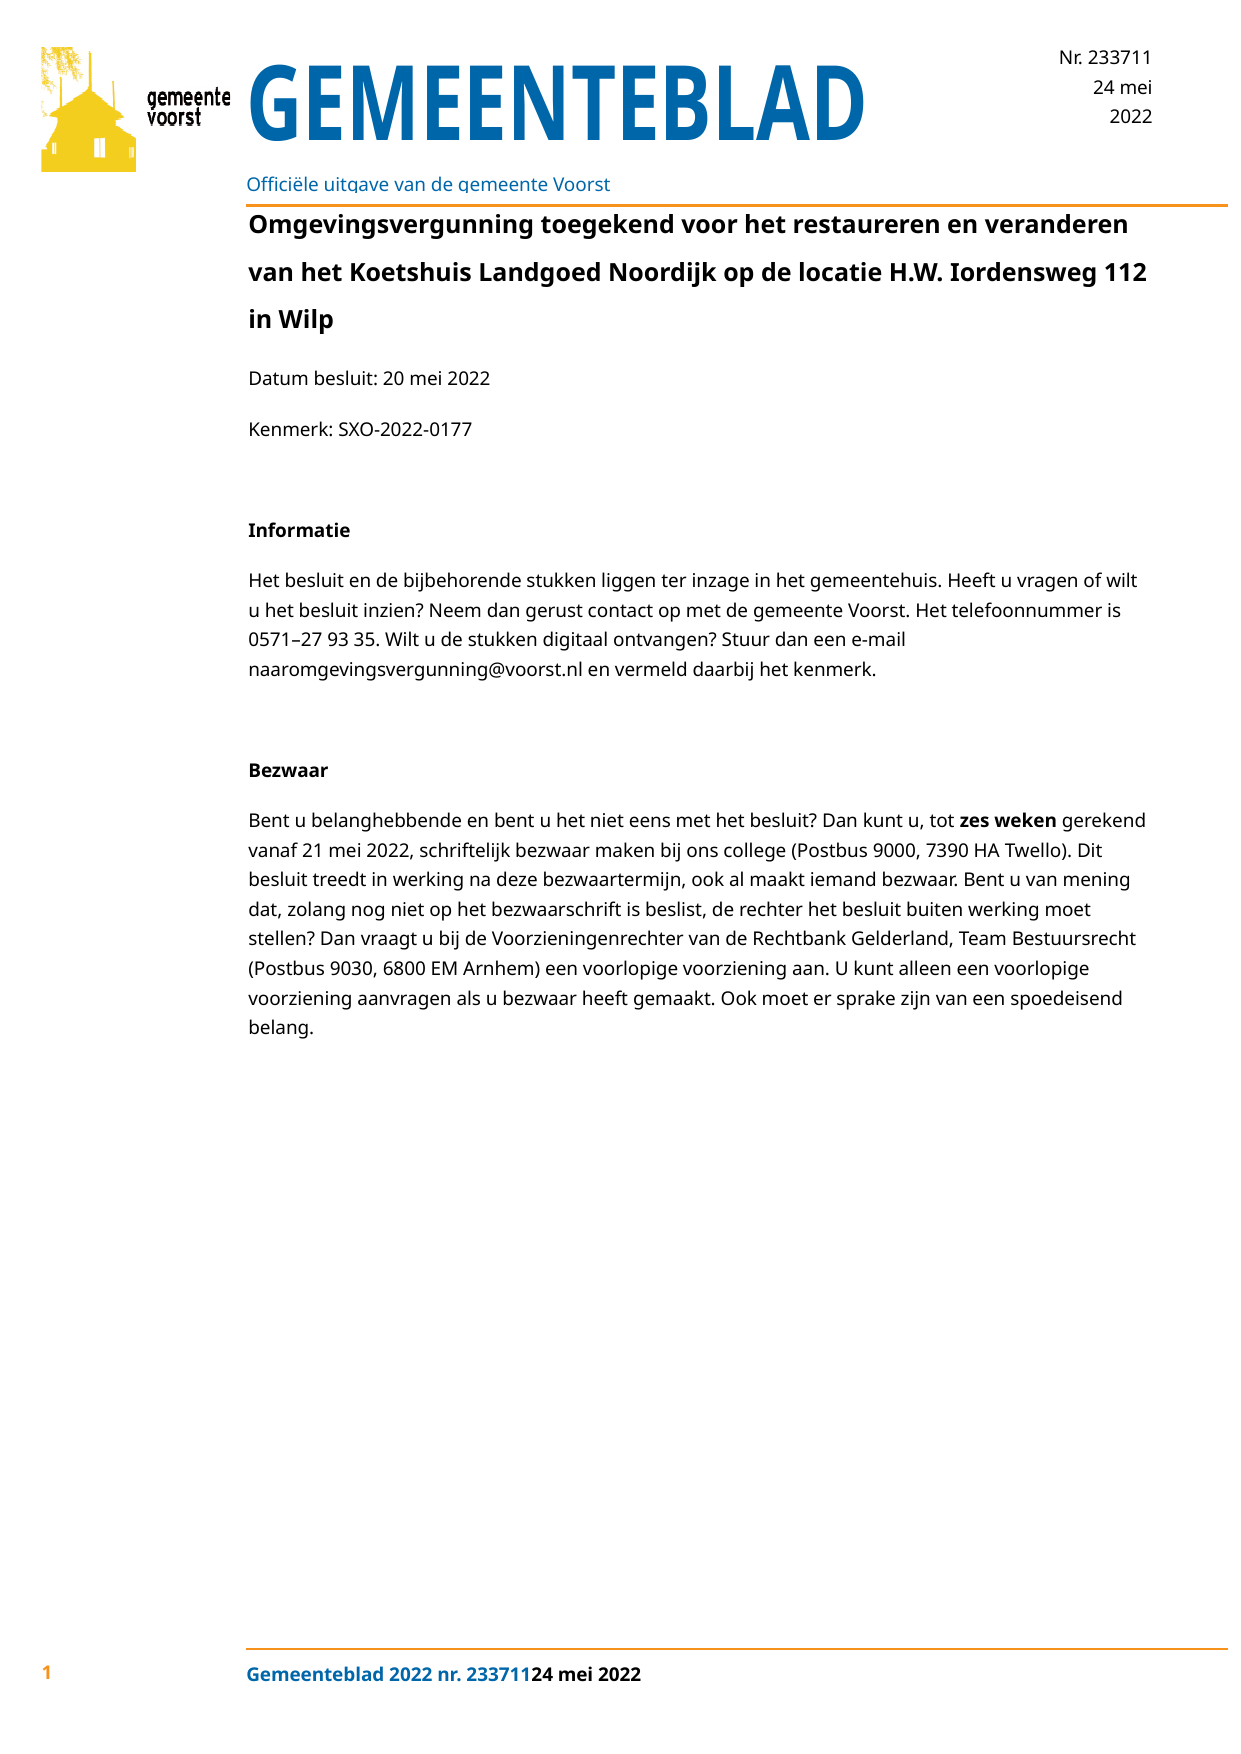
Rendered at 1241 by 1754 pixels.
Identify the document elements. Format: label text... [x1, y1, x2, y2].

text Omgevingsvergunning toegekend voor het restaureren en veranderen van het Koetshuis Landgoed Noordijk op de locatie H.W. Iordensweg 112 in Wilp [248, 207, 1152, 336]
picture [41, 47, 231, 172]
text Bezwaar [248, 757, 1152, 782]
text Datum besluit: 20 mei 2022 [248, 366, 1152, 391]
text Het besluit en de bijbehorende stukken liggen ter inzage in het gemeentehuis. Heeft u vragen of wilt u het besluit inzien? Neem dan gerust contact op met de gemeente Voorst. Het telefoonnummer is 0571–27 93 35. Wilt u de stukken digitaal ontvangen? Stuur dan een e-mail naaromgevingsvergunning@voorst.nl en vermeld daarbij het kenmerk. [248, 567, 1152, 682]
text Informatie [248, 517, 1152, 542]
text Bent u belanghebbende en bent u het niet eens met het besluit? Dan kunt u, tot zes weken gerekend vanaf 21 mei 2022, schriftelijk bezwaar maken bij ons college (Postbus 9000, 7390 HA Twello). Dit besluit treedt in werking na deze bezwaartermijn, ook al maakt iemand bezwaar. Bent u van mening dat, zolang nog niet op het bezwaarschrift is beslist, de rechter het besluit buiten werking moet stellen? Dan vraagt u bij de Voorzieningenrechter van de Rechtbank Gelderland, Team Bestuursrecht (Postbus 9030, 6800 EM Arnhem) een voorlopige voorziening aan. U kunt alleen een voorlopige voorziening aanvragen als u bezwaar heeft gemaakt. Ook moet er sprake zijn van een spoedeisend belang. [248, 807, 1152, 1040]
text Kenmerk: SXO-2022-0177 [248, 416, 1152, 442]
